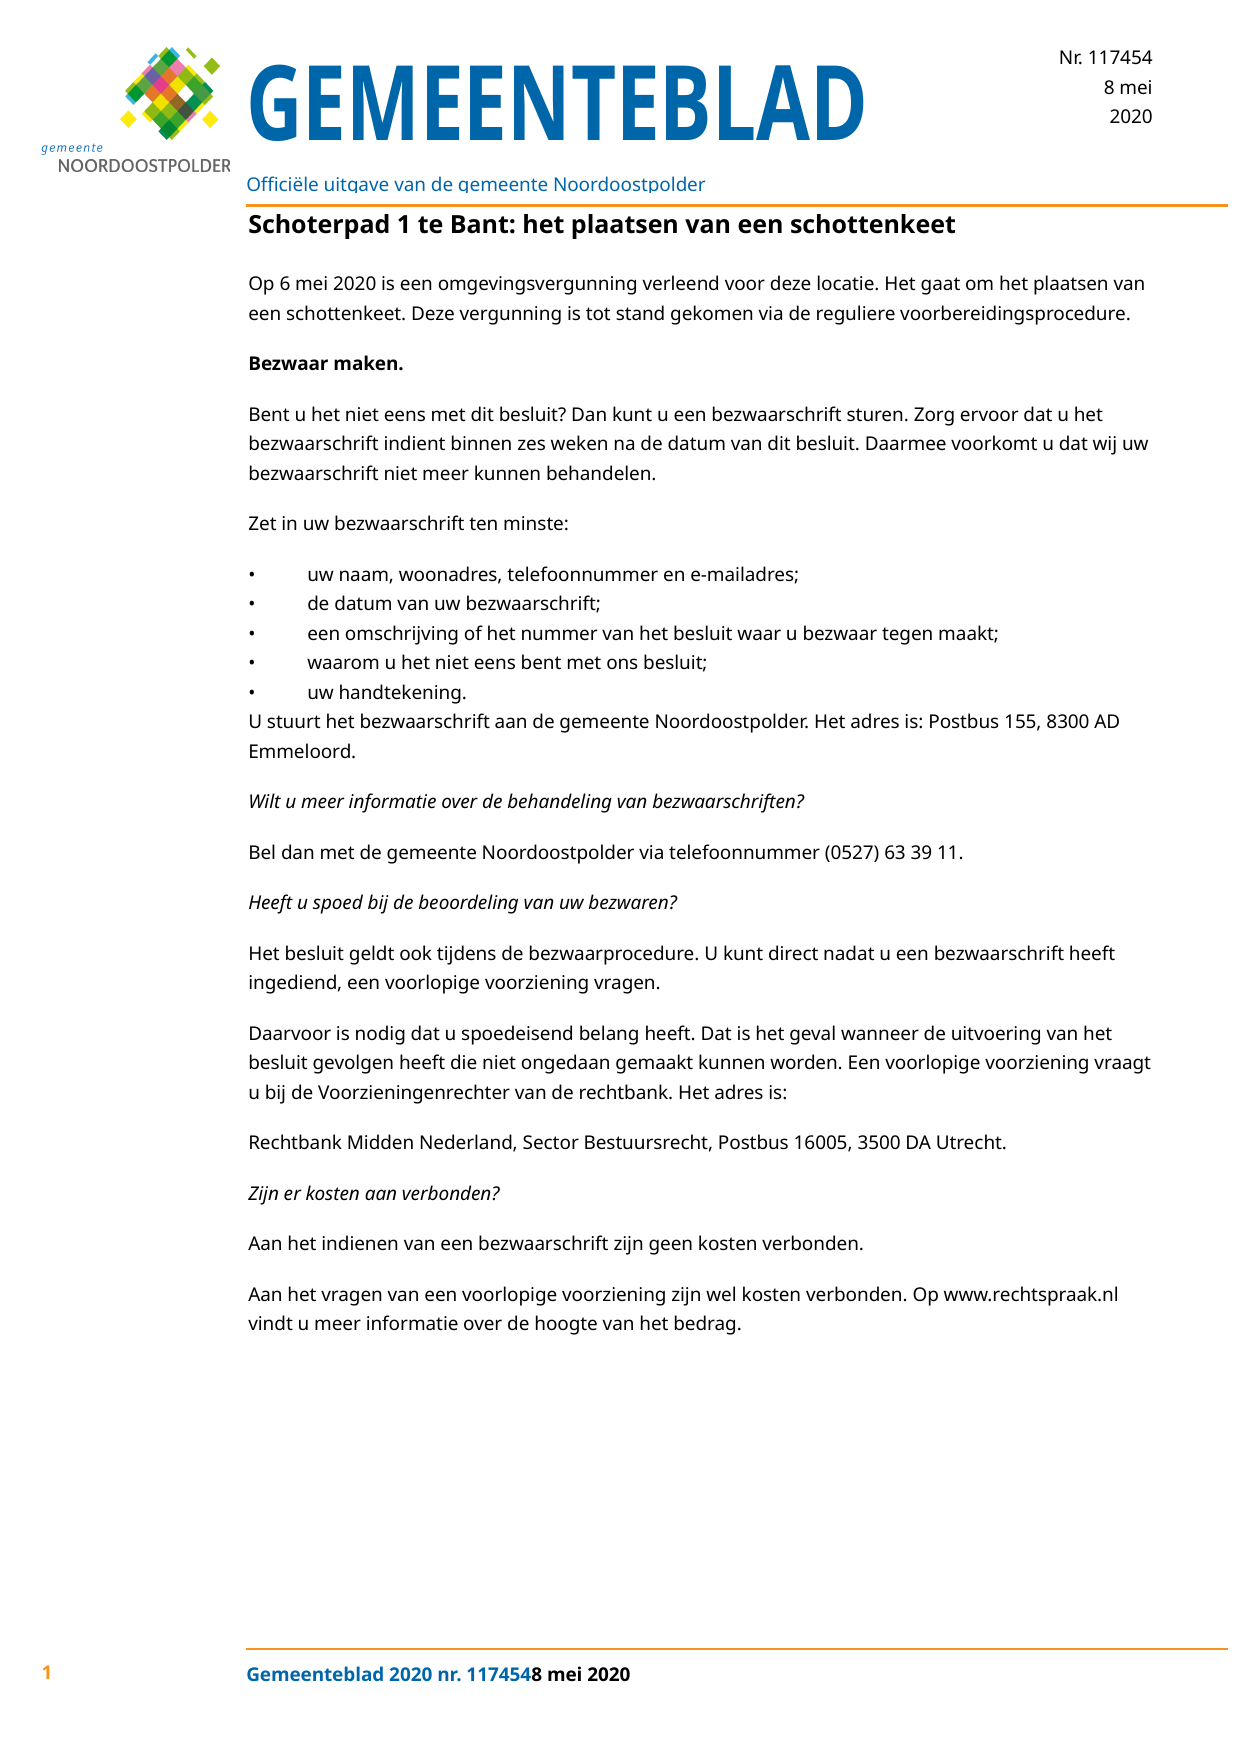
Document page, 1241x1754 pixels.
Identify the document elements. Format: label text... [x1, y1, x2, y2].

picture [41, 47, 231, 172]
list uw handtekening. [248, 679, 1152, 705]
text Bezwaar maken. [248, 350, 1152, 376]
text Daarvoor is nodig dat u spoedeisend belang heeft. Dat is het geval wanneer de uitvoering van het besluit gevolgen heeft die niet ongedaan gemaakt kunnen worden. Een voorlopige voorziening vraagt u bij de Voorzieningenrechter van de rechtbank. Het adres is: [248, 1020, 1152, 1105]
text Het besluit geldt ook tijdens de bezwaarprocedure. U kunt direct nadat u een bezwaarschrift heeft ingediend, een voorlopige voorziening vragen. [248, 940, 1152, 995]
text Zet in uw bezwaarschrift ten minste: [248, 510, 1152, 536]
text Aan het indienen van een bezwaarschrift zijn geen kosten verbonden. [248, 1230, 1152, 1256]
text Bent u het niet eens met dit besluit? Dan kunt u een bezwaarschrift sturen. Zorg ervoor dat u het bezwaarschrift indient binnen zes weken na de datum van dit besluit. Daarmee voorkomt u dat wij uw bezwaarschrift niet meer kunnen behandelen. [248, 401, 1152, 486]
text Wilt u meer informatie over de behandeling van bezwaarschriften? [248, 789, 1152, 814]
text Aan het vragen van een voorlopige voorziening zijn wel kosten verbonden. Op www.rechtspraak.nl vindt u meer informatie over de hoogte van het bedrag. [248, 1281, 1152, 1336]
list uw naam, woonadres, telefoonnummer en e-mailadres; [248, 561, 1152, 586]
list een omschrijving of het nummer van het besluit waar u bezwaar tegen maakt; [248, 620, 1152, 646]
text Op 6 mei 2020 is een omgevingsvergunning verleend voor deze locatie. Het gaat om het plaatsen van een schottenkeet. Deze vergunning is tot stand gekomen via de reguliere voorbereidingsprocedure. [248, 270, 1152, 326]
text Bel dan met de gemeente Noordoostpolder via telefoonnummer (0527) 63 39 11. [248, 839, 1152, 865]
list de datum van uw bezwaarschrift; [248, 590, 1152, 616]
list waarom u het niet eens bent met ons besluit; [248, 649, 1152, 675]
text U stuurt het bezwaarschrift aan de gemeente Noordoostpolder. Het adres is: Postbus 155, 8300 AD Emmeloord. [248, 709, 1152, 764]
text Heeft u spoed bij de beoordeling van uw bezwaren? [248, 889, 1152, 915]
text Rechtbank Midden Nederland, Sector Bestuursrecht, Postbus 16005, 3500 DA Utrecht. [248, 1129, 1152, 1155]
text Zijn er kosten aan verbonden? [248, 1180, 1152, 1206]
text Schoterpad 1 te Bant: het plaatsen van een schottenkeet [248, 207, 1152, 241]
